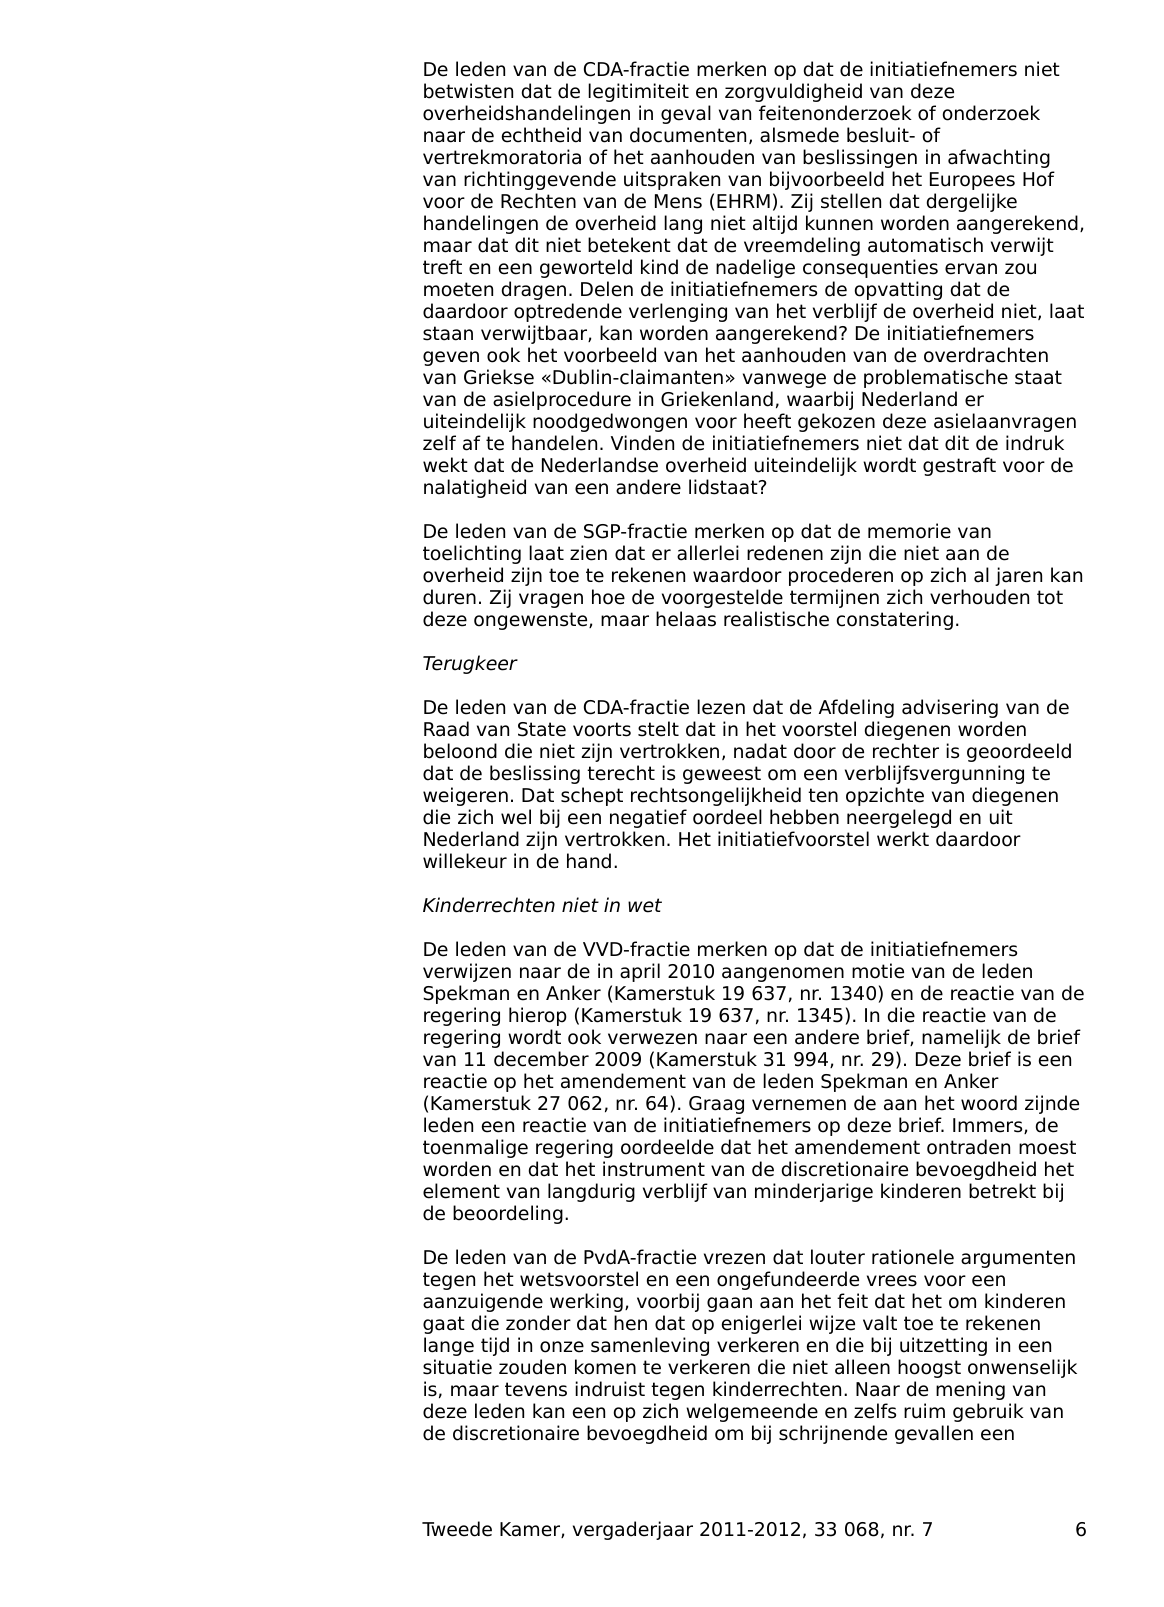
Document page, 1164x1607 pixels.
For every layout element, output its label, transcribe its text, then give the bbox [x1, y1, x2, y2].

text De leden van de VVD-fractie merken op dat de initiatiefnemers verwijzen naar de in april 2010 aangenomen motie van de leden Spekman en Anker (Kamerstuk 19 637, nr. 1340) en de reactie van de regering hierop (Kamerstuk 19 637, nr. 1345). In die reactie van de regering wordt ook verwezen naar een andere brief, namelijk de brief van 11 december 2009 (Kamerstuk 31 994, nr. 29). Deze brief is een reactie op het amendement van de leden Spekman en Anker (Kamerstuk 27 062, nr. 64). Graag vernemen de aan het woord zijnde leden een reactie van de initiatiefnemers op deze brief. Immers, de toenmalige regering oordeelde dat het amendement ontraden moest worden en dat het instrument van de discretionaire bevoegdheid het element van langdurig verblijf van minderjarige kinderen betrekt bij de beoordeling. [422, 939, 1087, 1225]
subtitle Kinderrechten niet in wet [422, 895, 1087, 917]
text De leden van de CDA-fractie lezen dat de Afdeling advisering van de Raad van State voorts stelt dat in het voorstel diegenen worden beloond die niet zijn vertrokken, nadat door de rechter is geoordeeld dat de beslissing terecht is geweest om een verblijfsvergunning te weigeren. Dat schept rechtsongelijkheid ten opzichte van diegenen die zich wel bij een negatief oordeel hebben neergelegd en uit Nederland zijn vertrokken. Het initiatiefvoorstel werkt daardoor willekeur in de hand. [422, 697, 1087, 873]
text De leden van de PvdA-fractie vrezen dat louter rationele argumenten tegen het wetsvoorstel en een ongefundeerde vrees voor een aanzuigende werking, voorbij gaan aan het feit dat het om kinderen gaat die zonder dat hen dat op enigerlei wijze valt toe te rekenen lange tijd in onze samenleving verkeren en die bij uitzetting in een situatie zouden komen te verkeren die niet alleen hoogst onwenselijk is, maar tevens indruist tegen kinderrechten. Naar de mening van deze leden kan een op zich welgemeende en zelfs ruim gebruik van de discretionaire bevoegdheid om bij schrijnende gevallen een [422, 1247, 1087, 1445]
subtitle Terugkeer [422, 653, 1087, 675]
text De leden van de CDA-fractie merken op dat de initiatiefnemers niet betwisten dat de legitimiteit en zorgvuldigheid van deze overheidshandelingen in geval van feitenonderzoek of onderzoek naar de echtheid van documenten, alsmede besluit- of vertrekmoratoria of het aanhouden van beslissingen in afwachting van richtinggevende uitspraken van bijvoorbeeld het Europees Hof voor de Rechten van de Mens (EHRM). Zij stellen dat dergelijke handelingen de overheid lang niet altijd kunnen worden aangerekend, maar dat dit niet betekent dat de vreemdeling automatisch verwijt treft en een geworteld kind de nadelige consequenties ervan zou moeten dragen. Delen de initiatiefnemers de opvatting dat de daardoor optredende verlenging van het verblijf de overheid niet, laat staan verwijtbaar, kan worden aangerekend? De initiatiefnemers geven ook het voorbeeld van het aanhouden van de overdrachten van Griekse «Dublin-claimanten» vanwege de problematische staat van de asielprocedure in Griekenland, waarbij Nederland er uiteindelijk noodgedwongen voor heeft gekozen deze asielaanvragen zelf af te handelen. Vinden de initiatiefnemers niet dat dit de indruk wekt dat de Nederlandse overheid uiteindelijk wordt gestraft voor de nalatigheid van een andere lidstaat? [422, 59, 1087, 499]
text De leden van de SGP-fractie merken op dat de memorie van toelichting laat zien dat er allerlei redenen zijn die niet aan de overheid zijn toe te rekenen waardoor procederen op zich al jaren kan duren. Zij vragen hoe de voorgestelde termijnen zich verhouden tot deze ongewenste, maar helaas realistische constatering. [422, 521, 1087, 631]
